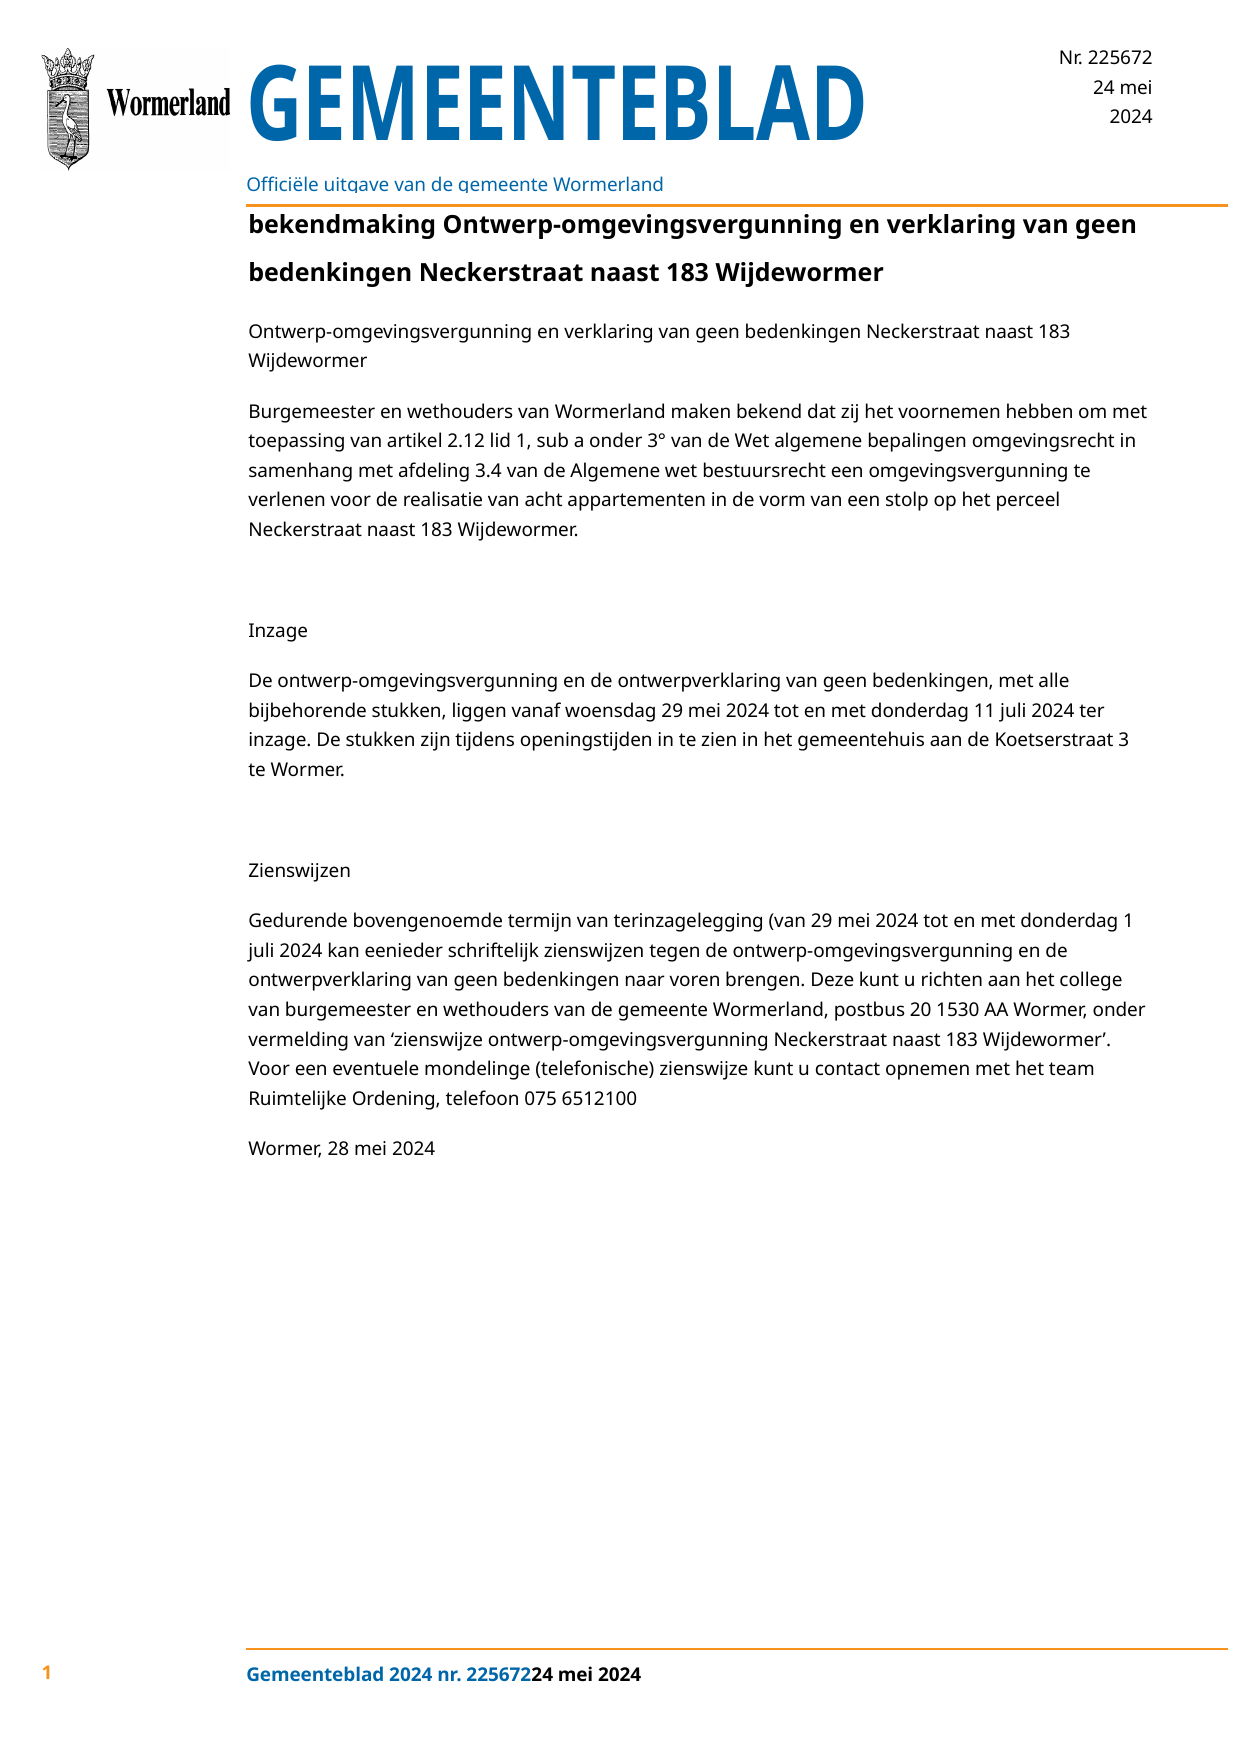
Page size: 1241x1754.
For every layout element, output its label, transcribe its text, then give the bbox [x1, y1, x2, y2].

text Wormer, 28 mei 2024 [248, 1135, 1152, 1161]
text bekendmaking Ontwerp-omgevingsvergunning en verklaring van geen bedenkingen Neckerstraat naast 183 Wijdewormer [248, 207, 1152, 288]
picture [41, 47, 231, 172]
text Inzage [248, 617, 1152, 643]
text Gedurende bovengenoemde termijn van terinzagelegging (van 29 mei 2024 tot en met donderdag 1 juli 2024 kan eenieder schriftelijk zienswijzen tegen de ontwerp-omgevingsvergunning en de ontwerpverklaring van geen bedenkingen naar voren brengen. Deze kunt u richten aan het college van burgemeester en wethouders van de gemeente Wormerland, postbus 20 1530 AA Wormer, onder vermelding van ‘zienswijze ontwerp-omgevingsvergunning Neckerstraat naast 183 Wijdewormer’. Voor een eventuele mondelinge (telefonische) zienswijze kunt u contact opnemen met het team Ruimtelijke Ordening, telefoon 075 6512100 [248, 907, 1152, 1111]
text Ontwerp-omgevingsvergunning en verklaring van geen bedenkingen Neckerstraat naast 183 Wijdewormer [248, 318, 1152, 373]
text Burgemeester en wethouders van Wormerland maken bekend dat zij het voornemen hebben om met toepassing van artikel 2.12 lid 1, sub a onder 3° van de Wet algemene bepalingen omgevingsrecht in samenhang met afdeling 3.4 van de Algemene wet bestuursrecht een omgevingsvergunning te verlenen voor de realisatie van acht appartementen in de vorm van een stolp op het perceel Neckerstraat naast 183 Wijdewormer. [248, 398, 1152, 542]
text Zienswijzen [248, 857, 1152, 883]
text De ontwerp-omgevingsvergunning en de ontwerpverklaring van geen bedenkingen, met alle bijbehorende stukken, liggen vanaf woensdag 29 mei 2024 tot en met donderdag 11 juli 2024 ter inzage. De stukken zijn tijdens openingstijden in te zien in het gemeentehuis aan de Koetserstraat 3 te Wormer. [248, 667, 1152, 782]
